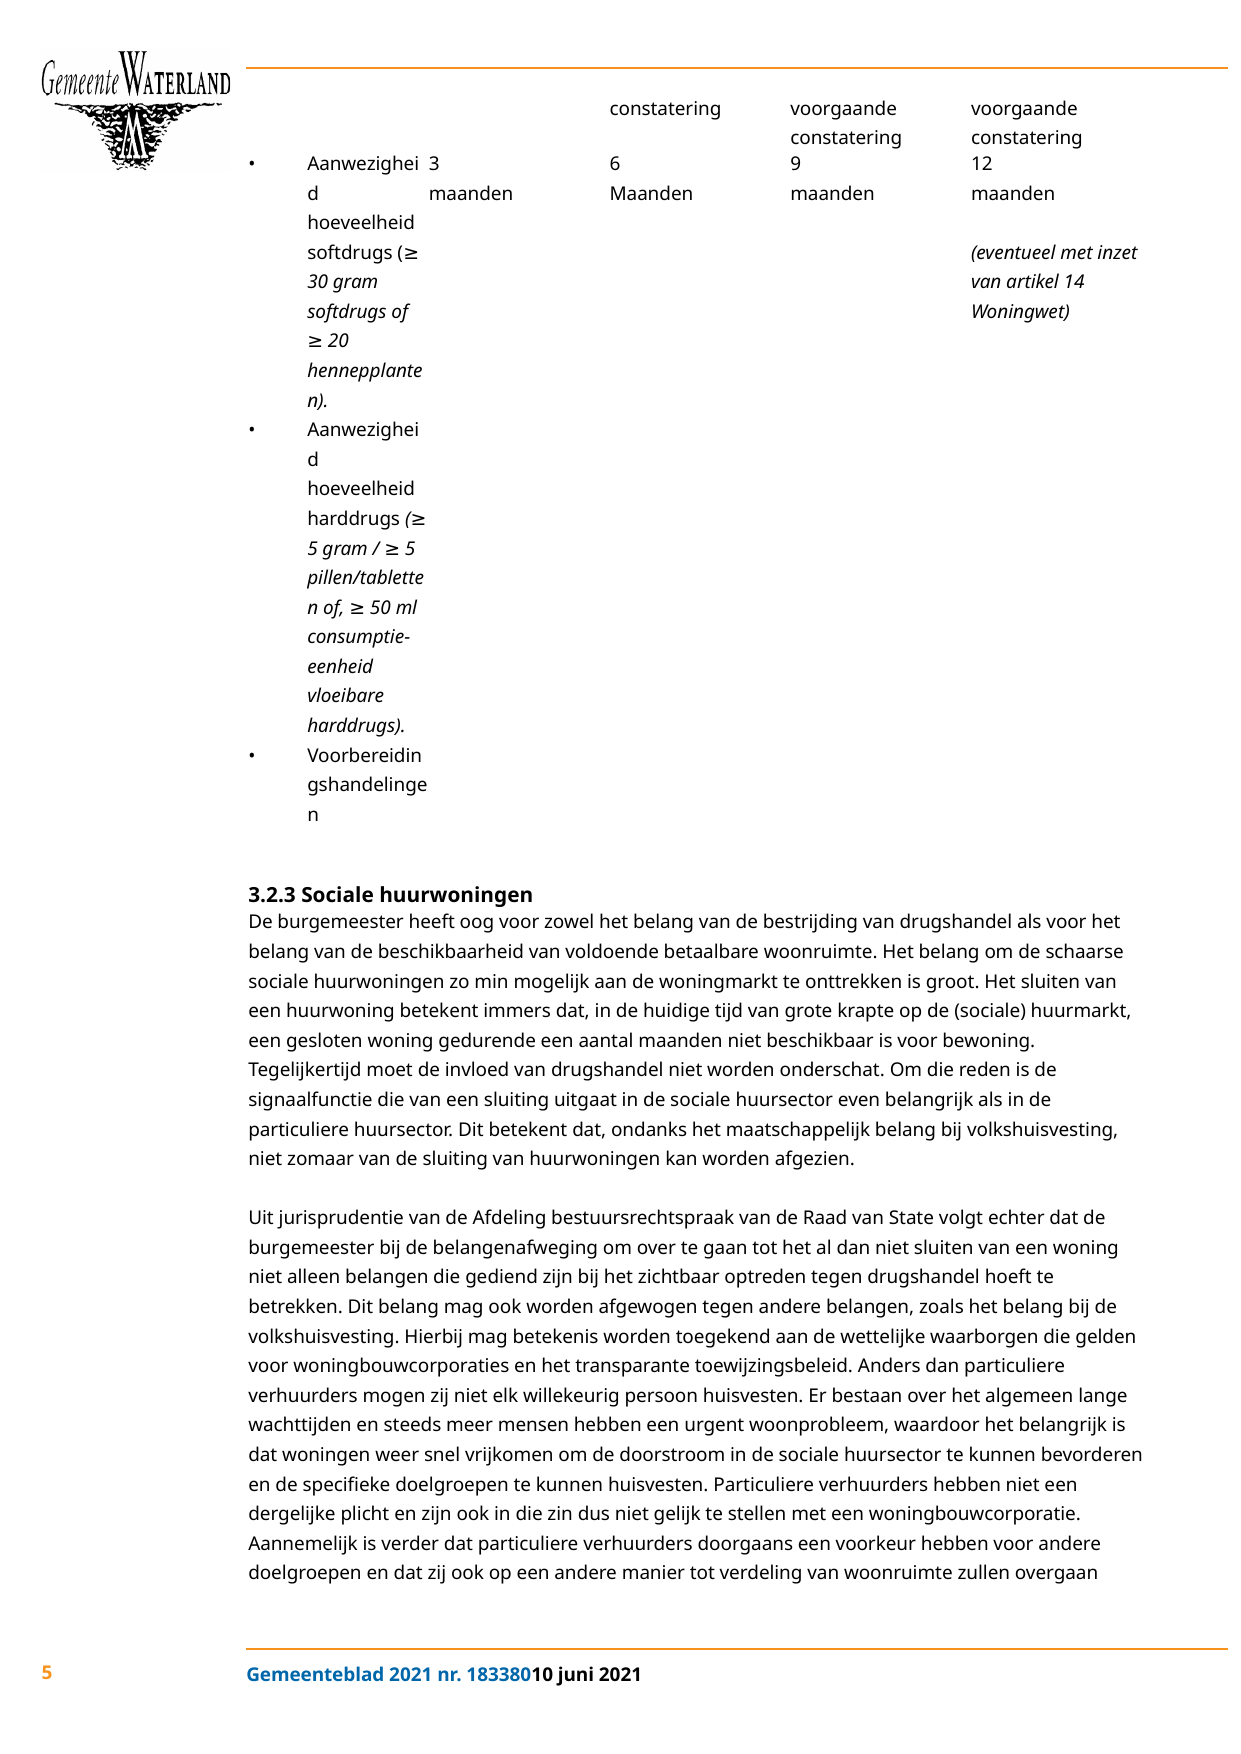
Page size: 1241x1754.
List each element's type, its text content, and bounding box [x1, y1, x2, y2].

table_cell [248, 95, 429, 150]
table_cell 9 maanden [790, 150, 971, 827]
table_cell 6 Maanden [609, 150, 790, 827]
table_cell Aanwezigheid hoeveelheid softdrugs (≥ 30 gram softdrugs of ≥ 20 hennepplanten). Aanwezigheid hoeveelheid harddrugs (≥ 5 gram / ≥ 5 pillen/tabletten of, ≥ 50 ml consumptie-eenheid vloeibare harddrugs). Voorbereidingshandelingen [248, 150, 429, 827]
table_cell voorgaande constatering [790, 95, 971, 150]
table_cell constatering [609, 95, 790, 150]
text De burgemeester heeft oog voor zowel het belang van de bestrijding van drugshandel als voor het belang van de beschikbaarheid van voldoende betaalbare woonruimte. Het belang om de schaarse sociale huurwoningen zo min mogelijk aan de woningmarkt te onttrekken is groot. Het sluiten van een huurwoning betekent immers dat, in de huidige tijd van grote krapte op de (sociale) huurmarkt, een gesloten woning gedurende een aantal maanden niet beschikbaar is voor bewoning. Tegelijkertijd moet de invloed van drugshandel niet worden onderschat. Om die reden is de signaalfunctie die van een sluiting uitgaat in de sociale huursector even belangrijk als in de particuliere huursector. Dit betekent dat, ondanks het maatschappelijk belang bij volkshuisvesting, niet zomaar van de sluiting van huurwoningen kan worden afgezien. [248, 909, 1152, 1171]
table_cell voorgaande constatering [971, 95, 1152, 150]
table_cell [429, 95, 609, 150]
text Uit jurisprudentie van de Afdeling bestuursrechtspraak van de Raad van State volgt echter dat de burgemeester bij de belangenafweging om over te gaan tot het al dan niet sluiten van een woning niet alleen belangen die gediend zijn bij het zichtbaar optreden tegen drugshandel hoeft te betrekken. Dit belang mag ook worden afgewogen tegen andere belangen, zoals het belang bij de volkshuisvesting. Hierbij mag betekenis worden toegekend aan de wettelijke waarborgen die gelden voor woningbouwcorporaties en het transparante toewijzingsbeleid. Anders dan particuliere verhuurders mogen zij niet elk willekeurig persoon huisvesten. Er bestaan over het algemeen lange wachttijden en steeds meer mensen hebben een urgent woonprobleem, waardoor het belangrijk is dat woningen weer snel vrijkomen om de doorstroom in de sociale huursector te kunnen bevorderen en de specifieke doelgroepen te kunnen huisvesten. Particuliere verhuurders hebben niet een dergelijke plicht en zijn ook in die zin dus niet gelijk te stellen met een woningbouwcorporatie. Aannemelijk is verder dat particuliere verhuurders doorgaans een voorkeur hebben voor andere doelgroepen en dat zij ook op een andere manier tot verdeling van woonruimte zullen overgaan [248, 1204, 1152, 1585]
text 3.2.3 Sociale huurwoningen [248, 880, 1152, 909]
table_cell 12 maanden (eventueel met inzet van artikel 14 Woningwet) [971, 150, 1152, 827]
picture [41, 47, 231, 172]
table_cell 3 maanden [429, 150, 609, 827]
